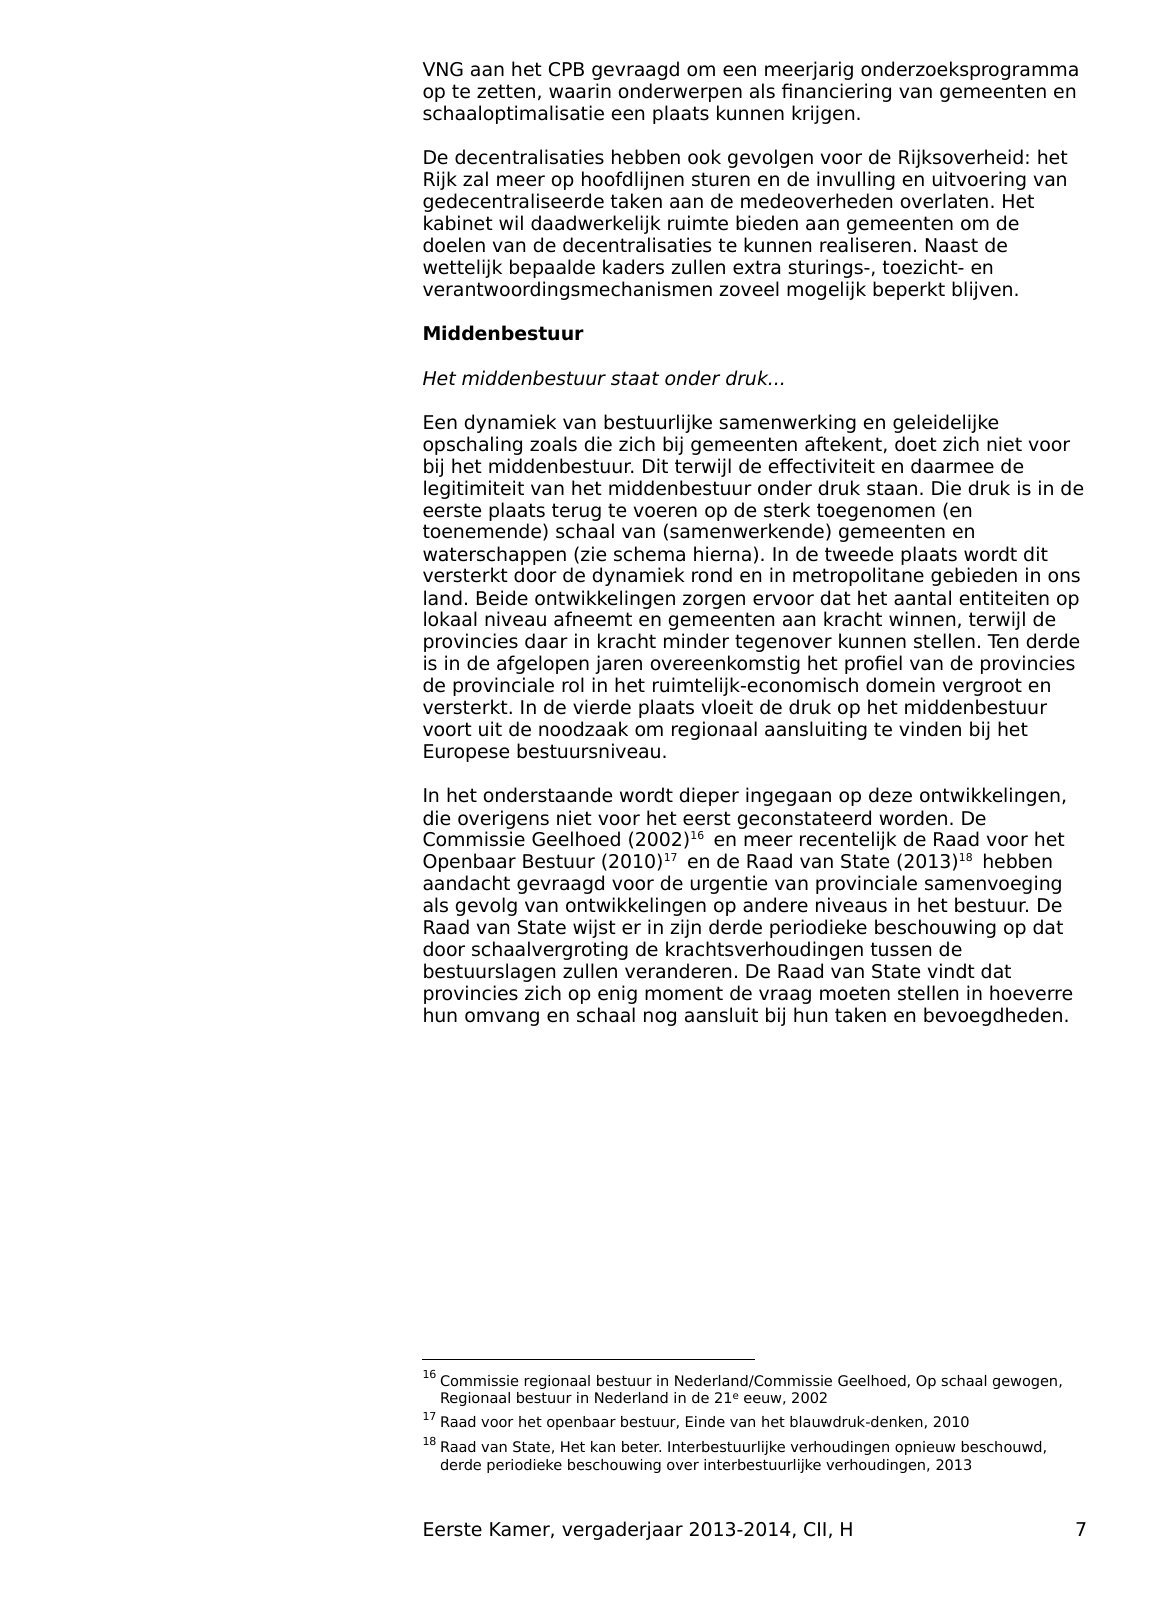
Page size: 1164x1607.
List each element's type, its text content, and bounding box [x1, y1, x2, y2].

text In het onderstaande wordt dieper ingegaan op deze ontwikkelingen, die overigens niet voor het eerst geconstateerd worden. De Commissie Geelhoed (2002) en meer recentelijk de Raad voor het Openbaar Bestuur (2010) en de Raad van State (2013) hebben aandacht gevraagd voor de urgentie van provinciale samenvoeging als gevolg van ontwikkelingen op andere niveaus in het bestuur. De Raad van State wijst er in zijn derde periodieke beschouwing op dat door schaalvergroting de krachtsverhoudingen tussen de bestuurslagen zullen veranderen. De Raad van State vindt dat provincies zich op enig moment de vraag moeten stellen in hoeverre hun omvang en schaal nog aansluit bij hun taken en bevoegdheden. [422, 785, 1087, 1027]
text Raad van State, Het kan beter. Interbestuurlijke verhoudingen opnieuw beschouwd, derde periodieke beschouwing over interbestuurlijke verhoudingen, 2013 [422, 1435, 1087, 1474]
text VNG aan het CPB gevraagd om een meerjarig onderzoeksprogramma op te zetten, waarin onderwerpen als financiering van gemeenten en schaaloptimalisatie een plaats kunnen krijgen. [422, 59, 1087, 125]
text Een dynamiek van bestuurlijke samenwerking en geleidelijke opschaling zoals die zich bij gemeenten aftekent, doet zich niet voor bij het middenbestuur. Dit terwijl de effectiviteit en daarmee de legitimiteit van het middenbestuur onder druk staan. Die druk is in de eerste plaats terug te voeren op de sterk toegenomen (en toenemende) schaal van (samenwerkende) gemeenten en waterschappen (zie schema hierna). In de tweede plaats wordt dit versterkt door de dynamiek rond en in metropolitane gebieden in ons land. Beide ontwikkelingen zorgen ervoor dat het aantal entiteiten op lokaal niveau afneemt en gemeenten aan kracht winnen, terwijl de provincies daar in kracht minder tegenover kunnen stellen. Ten derde is in de afgelopen jaren overeenkomstig het profiel van de provincies de provinciale rol in het ruimtelijk-economisch domein vergroot en versterkt. In de vierde plaats vloeit de druk op het middenbestuur voort uit de noodzaak om regionaal aansluiting te vinden bij het Europese bestuursniveau. [422, 412, 1087, 763]
subtitle Het middenbestuur staat onder druk... [422, 367, 1087, 389]
text De decentralisaties hebben ook gevolgen voor de Rijksoverheid: het Rijk zal meer op hoofdlijnen sturen en de invulling en uitvoering van gedecentraliseerde taken aan de medeoverheden overlaten. Het kabinet wil daadwerkelijk ruimte bieden aan gemeenten om de doelen van de decentralisaties te kunnen realiseren. Naast de wettelijk bepaalde kaders zullen extra sturings-, toezicht- en verantwoordingsmechanismen zoveel mogelijk beperkt blijven. [422, 147, 1087, 301]
text Commissie regionaal bestuur in Nederland/Commissie Geelhoed, Op schaal gewogen, Regionaal bestuur in Nederland in de 21e eeuw, 2002 [422, 1368, 1087, 1407]
text Raad voor het openbaar bestuur, Einde van het blauwdruk-denken, 2010 [422, 1410, 1087, 1432]
subtitle Middenbestuur [422, 323, 1087, 345]
